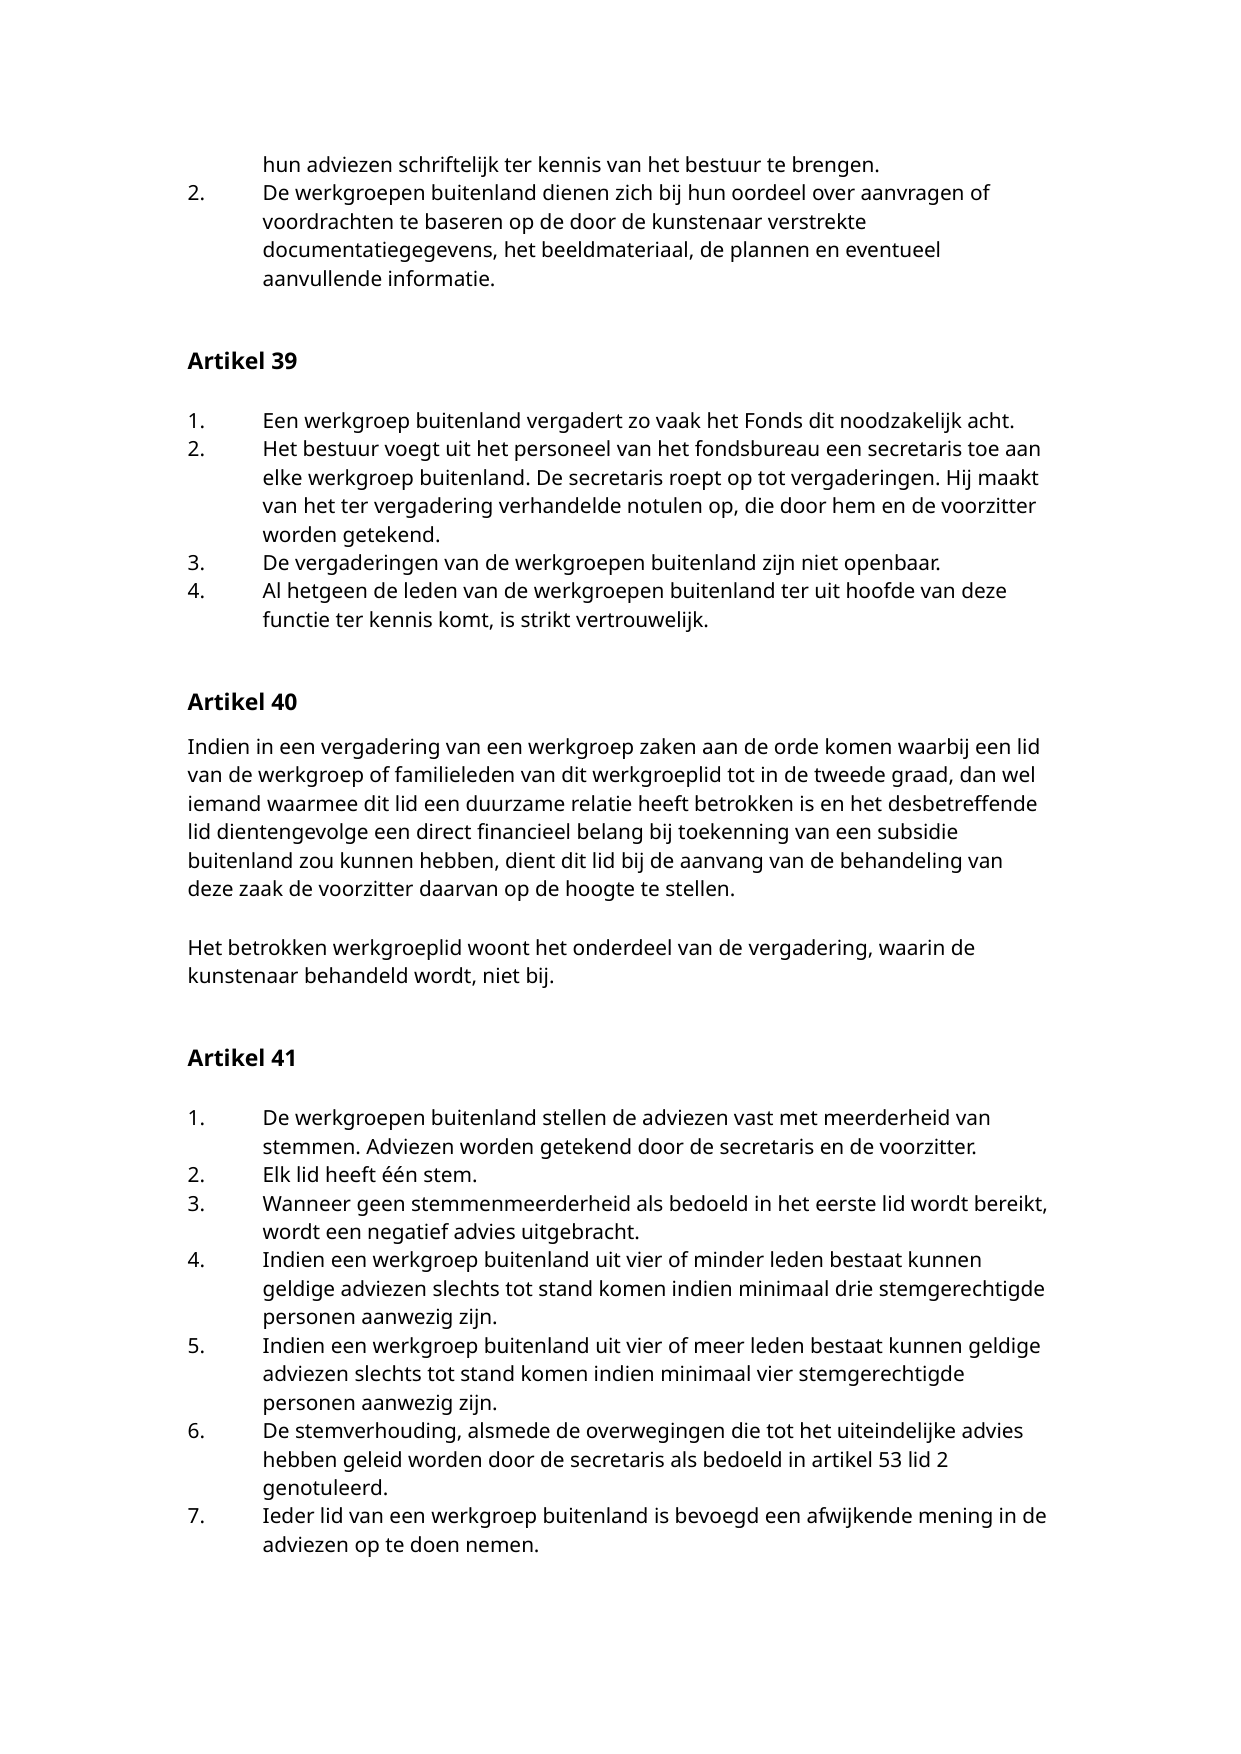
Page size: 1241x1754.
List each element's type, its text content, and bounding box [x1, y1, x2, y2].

list Ieder lid van een werkgroep buitenland is bevoegd een afwijkende mening in de adviezen op te doen nemen. [187, 1502, 1053, 1558]
list De werkgroepen buitenland stellen de adviezen vast met meerderheid van stemmen. Adviezen worden getekend door de secretaris en de voorzitter. [187, 1103, 1053, 1160]
list Indien een werkgroep buitenland uit vier of minder leden bestaat kunnen geldige adviezen slechts tot stand komen indien minimaal drie stemgerechtigde personen aanwezig zijn. [187, 1246, 1053, 1331]
subtitle Artikel 40 [187, 686, 1053, 717]
text Indien in een vergadering van een werkgroep zaken aan de orde komen waarbij een lid van de werkgroep of familieleden van dit werkgroeplid tot in de tweede graad, dan wel iemand waarmee dit lid een duurzame relatie heeft betrokken is en het desbetreffende lid dientengevolge een direct financieel belang bij toekenning van een subsidie buitenland zou kunnen hebben, dient dit lid bij de aanvang van de behandeling van deze zaak de voorzitter daarvan op de hoogte te stellen. [187, 732, 1053, 903]
list Het bestuur voegt uit het personeel van het fondsbureau een secretaris toe aan elke werkgroep buitenland. De secretaris roept op tot vergaderingen. Hij maakt van het ter vergadering verhandelde notulen op, die door hem en de voorzitter worden getekend. [187, 434, 1053, 548]
subtitle Artikel 39 [187, 345, 1053, 376]
list De vergaderingen van de werkgroepen buitenland zijn niet openbaar. [187, 548, 1053, 577]
list Elk lid heeft één stem. [187, 1160, 1053, 1189]
list hun adviezen schriftelijk ter kennis van het bestuur te brengen. [187, 150, 1053, 178]
list De stemverhouding, alsmede de overwegingen die tot het uiteindelijke advies hebben geleid worden door de secretaris als bedoeld in artikel 53 lid 2 genotuleerd. [187, 1416, 1053, 1502]
list Al hetgeen de leden van de werkgroepen buitenland ter uit hoofde van deze functie ter kennis komt, is strikt vertrouwelijk. [187, 577, 1053, 633]
list De werkgroepen buitenland dienen zich bij hun oordeel over aanvragen of voordrachten te baseren op de door de kunstenaar verstrekte documentatiegegevens, het beeldmateriaal, de plannen en eventueel aanvullende informatie. [187, 178, 1053, 292]
list Indien een werkgroep buitenland uit vier of meer leden bestaat kunnen geldige adviezen slechts tot stand komen indien minimaal vier stemgerechtigde personen aanwezig zijn. [187, 1331, 1053, 1416]
list Wanneer geen stemmenmeerderheid als bedoeld in het eerste lid wordt bereikt, wordt een negatief advies uitgebracht. [187, 1189, 1053, 1246]
text Het betrokken werkgroeplid woont het onderdeel van de vergadering, waarin de kunstenaar behandeld wordt, niet bij. [187, 933, 1053, 990]
subtitle Artikel 41 [187, 1042, 1053, 1073]
list Een werkgroep buitenland vergadert zo vaak het Fonds dit noodzakelijk acht. [187, 406, 1053, 434]
